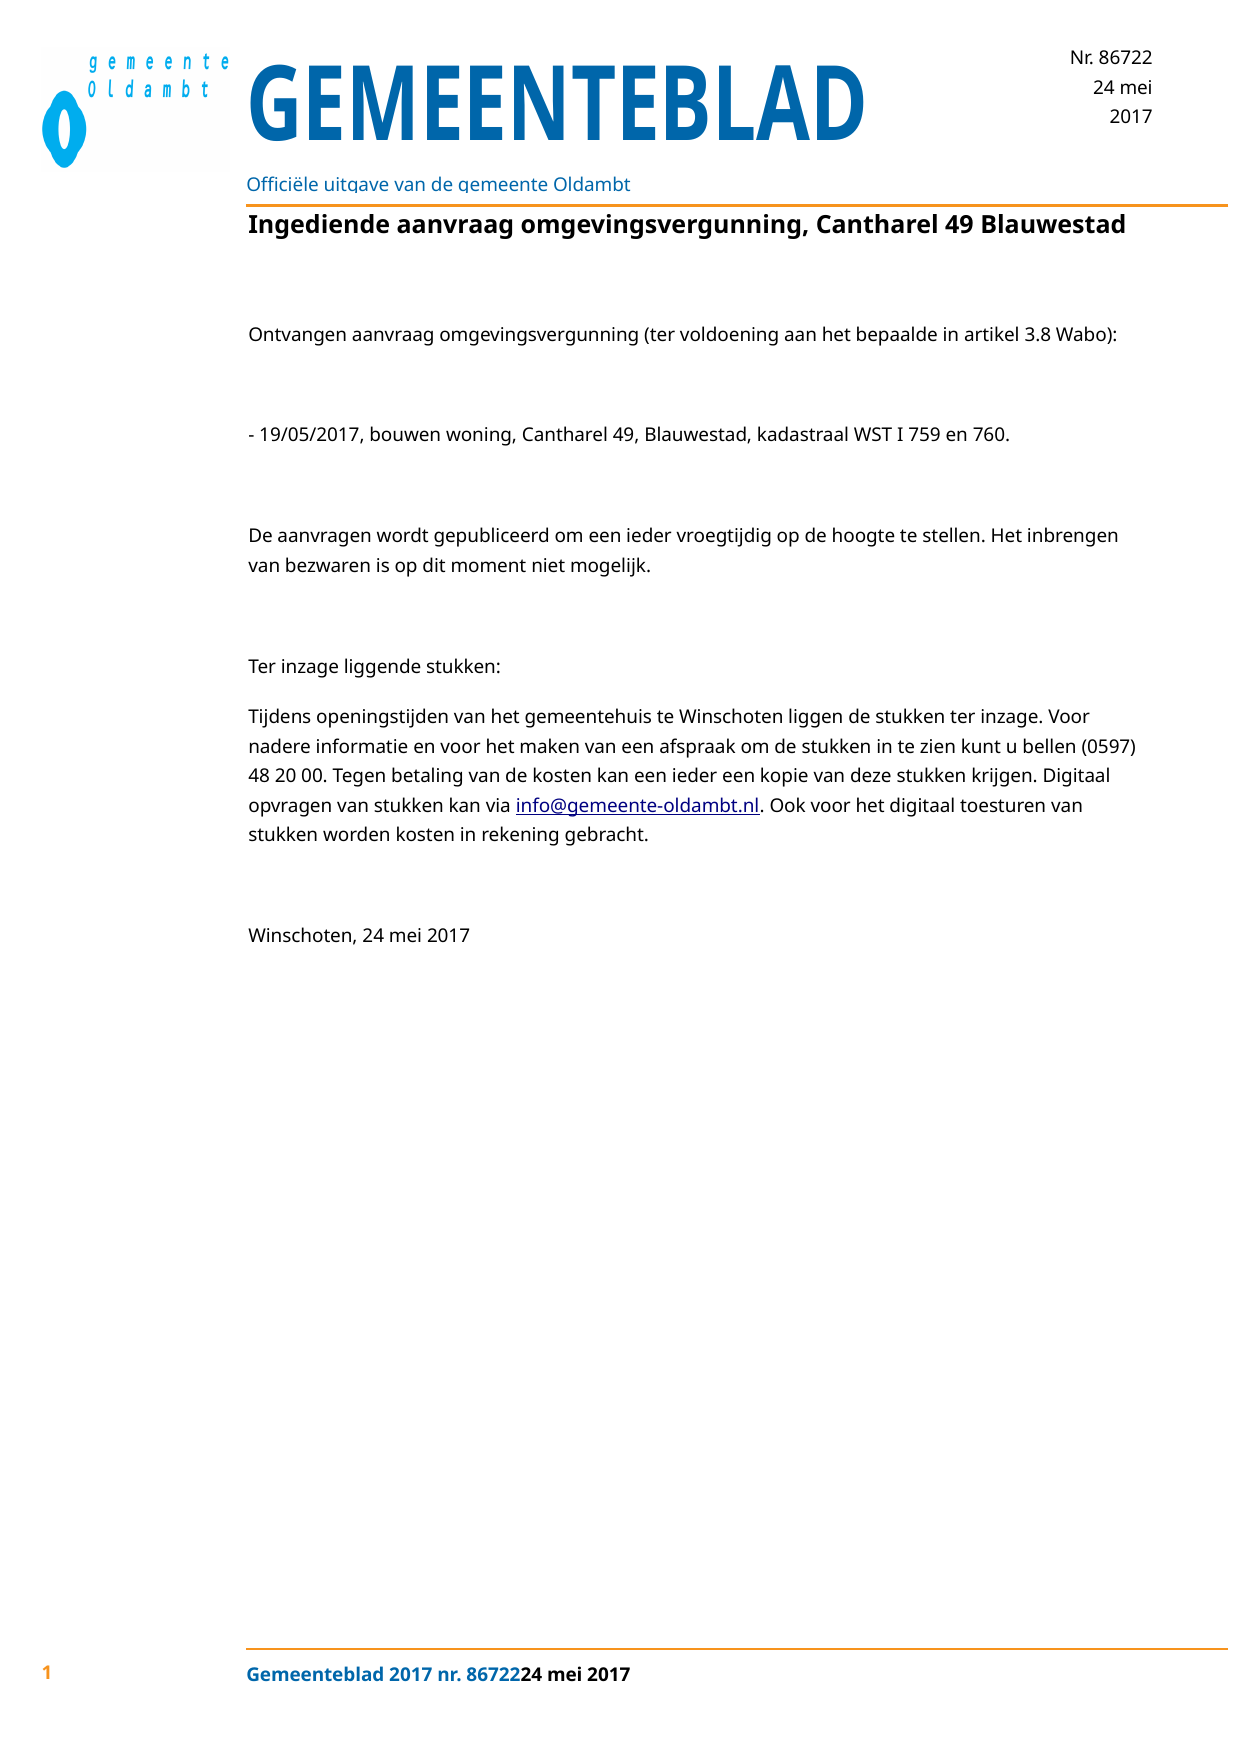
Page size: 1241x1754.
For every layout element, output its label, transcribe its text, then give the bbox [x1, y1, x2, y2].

text Ingediende aanvraag omgevingsvergunning, Cantharel 49 Blauwestad [248, 207, 1152, 241]
text De aanvragen wordt gepubliceerd om een ieder vroegtijdig op de hoogte te stellen. Het inbrengen van bezwaren is op dit moment niet mogelijk. [248, 522, 1152, 578]
text Ontvangen aanvraag omgevingsvergunning (ter voldoening aan het bepaalde in artikel 3.8 Wabo): [248, 321, 1152, 346]
text - 19/05/2017, bouwen woning, Cantharel 49, Blauwestad, kadastraal WST I 759 en 760. [248, 422, 1152, 447]
text Tijdens openingstijden van het gemeentehuis te Winschoten liggen de stukken ter inzage. Voor nadere informatie en voor het maken van een afspraak om de stukken in te zien kunt u bellen (0597) 48 20 00. Tegen betaling van de kosten kan een ieder een kopie van deze stukken krijgen. Digitaal opvragen van stukken kan via info@gemeente-oldambt.nl. Ook voor het digitaal toesturen van stukken worden kosten in rekening gebracht. [248, 703, 1152, 847]
picture [41, 47, 231, 172]
text Ter inzage liggende stukken: [248, 653, 1152, 678]
text Winschoten, 24 mei 2017 [248, 922, 1152, 948]
